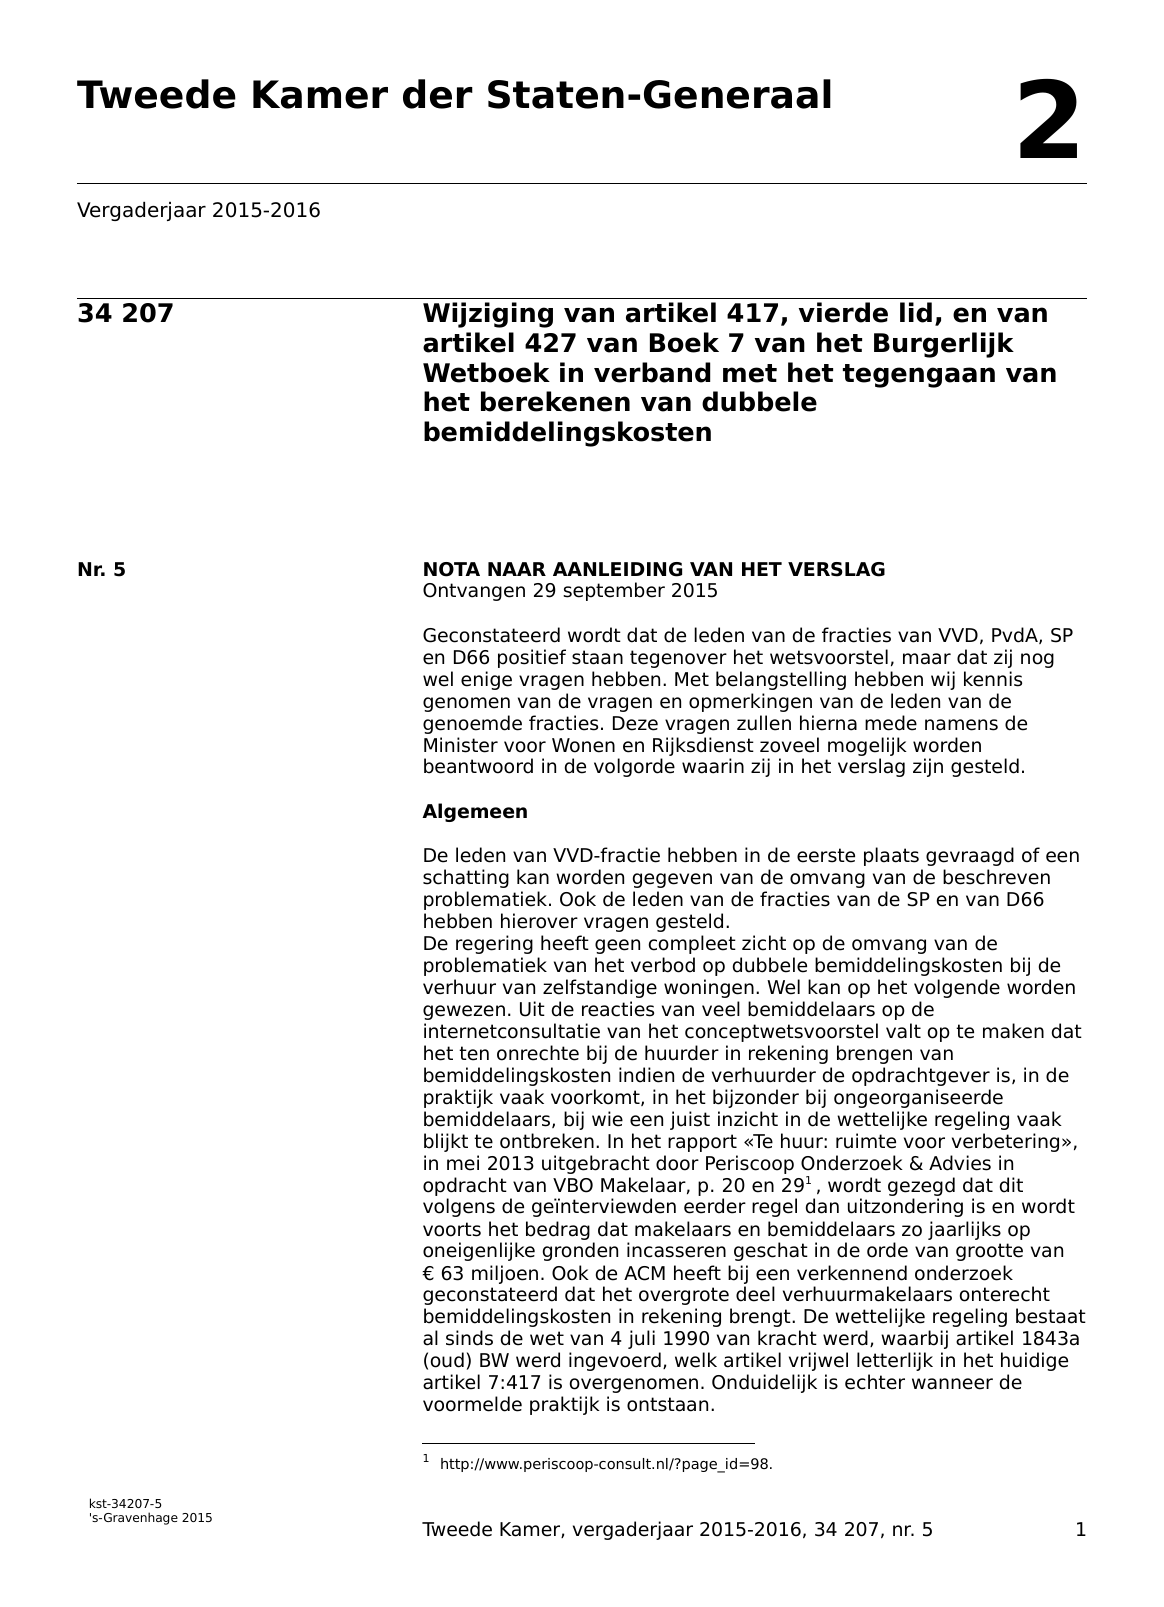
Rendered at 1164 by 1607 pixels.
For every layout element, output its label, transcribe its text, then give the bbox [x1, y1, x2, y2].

text De regering heeft geen compleet zicht op de omvang van de problematiek van het verbod op dubbele bemiddelingskosten bij de verhuur van zelfstandige woningen. Wel kan op het volgende worden gewezen. Uit de reacties van veel bemiddelaars op de internetconsultatie van het conceptwetsvoorstel valt op te maken dat het ten onrechte bij de huurder in rekening brengen van bemiddelingskosten indien de verhuurder de opdrachtgever is, in de praktijk vaak voorkomt, in het bijzonder bij ongeorganiseerde bemiddelaars, bij wie een juist inzicht in de wettelijke regeling vaak blijkt te ontbreken. In het rapport «Te huur: ruimte voor verbetering», in mei 2013 uitgebracht door Periscoop Onderzoek & Advies in opdracht van VBO Makelaar, p. 20 en 29, wordt gezegd dat dit volgens de geïnterviewden eerder regel dan uitzondering is en wordt voorts het bedrag dat makelaars en bemiddelaars zo jaarlijks op oneigenlijke gronden incasseren geschat in de orde van grootte van € 63 miljoen. Ook de ACM heeft bij een verkennend onderzoek geconstateerd dat het overgrote deel verhuurmakelaars onterecht bemiddelingskosten in rekening brengt. De wettelijke regeling bestaat al sinds de wet van 4 juli 1990 van kracht werd, waarbij artikel 1843a (oud) BW werd ingevoerd, welk artikel vrijwel letterlijk in het huidige artikel 7:417 is overgenomen. Onduidelijk is echter wanneer de voormelde praktijk is ontstaan. [422, 933, 1087, 1416]
text Ontvangen 29 september 2015 [422, 580, 1087, 602]
table_header 2 [886, 59, 1087, 183]
subtitle 34 207 Wijziging van artikel 417, vierde lid, en van artikel 427 van Boek 7 van het Burgerlijk Wetboek in verband met het tegengaan van het berekenen van dubbele bemiddelingskosten [77, 299, 1087, 447]
subtitle Algemeen [422, 801, 1087, 823]
subtitle Nr. 5 NOTA NAAR AANLEIDING VAN HET VERSLAG [77, 558, 1087, 580]
text kst-34207-5 [88, 1497, 323, 1511]
text Geconstateerd wordt dat de leden van de fracties van VVD, PvdA, SP en D66 positief staan tegenover het wetsvoorstel, maar dat zij nog wel enige vragen hebben. Met belangstelling hebben wij kennis genomen van de vragen en opmerkingen van de leden van de genoemde fracties. Deze vragen zullen hierna mede namens de Minister voor Wonen en Rijksdienst zoveel mogelijk worden beantwoord in de volgorde waarin zij in het verslag zijn gesteld. [422, 624, 1087, 778]
text 's-Gravenhage 2015 [88, 1511, 323, 1525]
text http://www.periscoop-consult.nl/?page_id=98. [422, 1452, 1087, 1474]
table_cell Vergaderjaar 2015-2016 [77, 184, 1087, 298]
table_header Tweede Kamer der Staten-Generaal [77, 59, 886, 183]
text De leden van VVD-fractie hebben in de eerste plaats gevraagd of een schatting kan worden gegeven van de omvang van de beschreven problematiek. Ook de leden van de fracties van de SP en van D66 hebben hierover vragen gesteld. [422, 845, 1087, 933]
